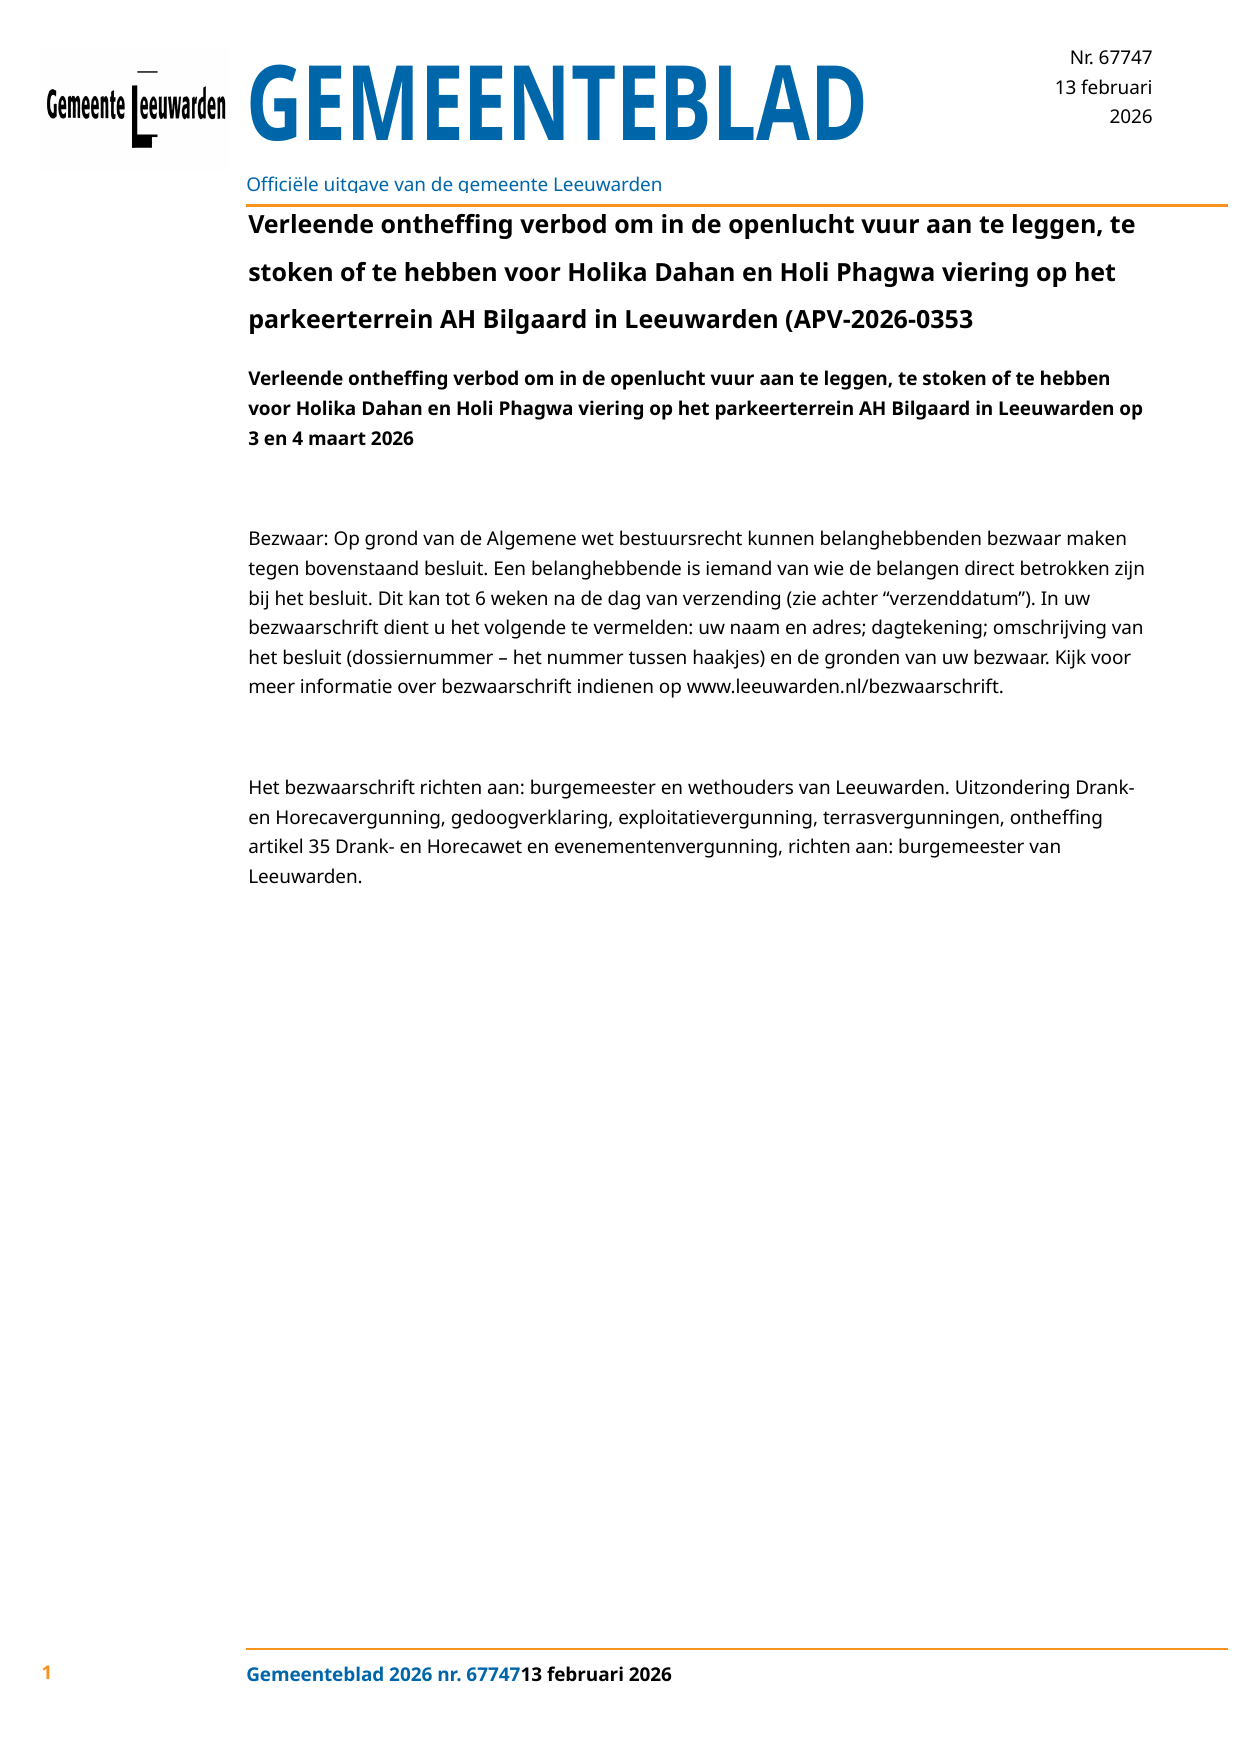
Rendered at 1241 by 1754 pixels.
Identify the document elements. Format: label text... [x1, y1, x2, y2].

text Het bezwaarschrift richten aan: burgemeester en wethouders van Leeuwarden. Uitzondering Drank- en Horecavergunning, gedoogverklaring, exploitatievergunning, terrasvergunningen, ontheffing artikel 35 Drank- en Horecawet en evenementenvergunning, richten aan: burgemeester van Leeuwarden. [248, 774, 1152, 889]
text Verleende ontheffing verbod om in de openlucht vuur aan te leggen, te stoken of te hebben voor Holika Dahan en Holi Phagwa viering op het parkeerterrein AH Bilgaard in Leeuwarden op 3 en 4 maart 2026 [248, 366, 1152, 450]
picture [41, 47, 231, 172]
text Verleende ontheffing verbod om in de openlucht vuur aan te leggen, te stoken of te hebben voor Holika Dahan en Holi Phagwa viering op het parkeerterrein AH Bilgaard in Leeuwarden (APV-2026-0353 [248, 207, 1152, 336]
text Bezwaar: Op grond van de Algemene wet bestuursrecht kunnen belanghebbenden bezwaar maken tegen bovenstaand besluit. Een belanghebbende is iemand van wie de belangen direct betrokken zijn bij het besluit. Dit kan tot 6 weken na de dag van verzending (zie achter “verzenddatum”). In uw bezwaarschrift dient u het volgende te vermelden: uw naam en adres; dagtekening; omschrijving van het besluit (dossiernummer – het nummer tussen haakjes) en de gronden van uw bezwaar. Kijk voor meer informatie over bezwaarschrift indienen op www.leeuwarden.nl/bezwaarschrift. [248, 526, 1152, 699]
